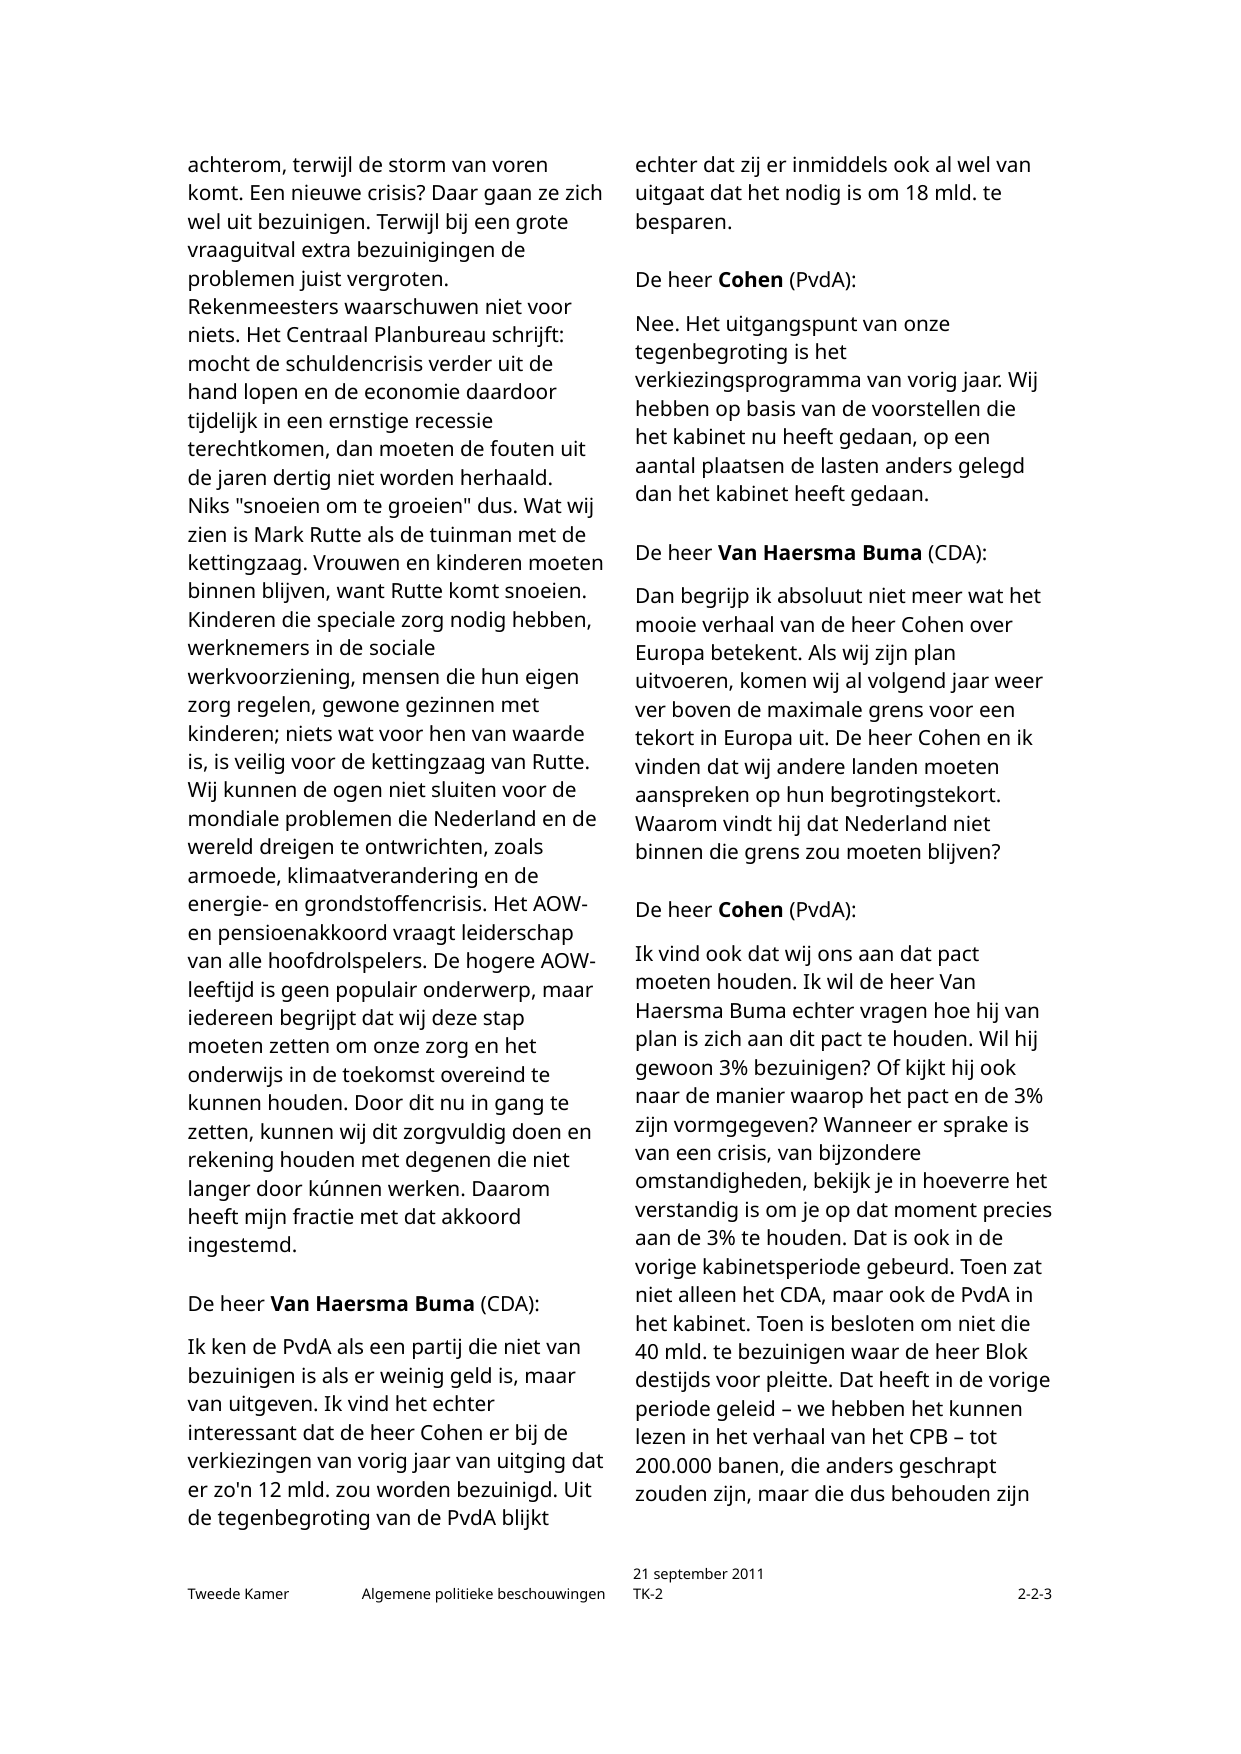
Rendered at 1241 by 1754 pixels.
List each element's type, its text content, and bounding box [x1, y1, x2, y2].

text Nee. Het uitgangspunt van onze tegenbegroting is het verkiezingsprogramma van vorig jaar. Wij hebben op basis van de voorstellen die het kabinet nu heeft gedaan, op een aantal plaatsen de lasten anders gelegd dan het kabinet heeft gedaan. [635, 309, 1053, 508]
text Dan begrijp ik absoluut niet meer wat het mooie verhaal van de heer Cohen over Europa betekent. Als wij zijn plan uitvoeren, komen wij al volgend jaar weer ver boven de maximale grens voor een tekort in Europa uit. De heer Cohen en ik vinden dat wij andere landen moeten aanspreken op hun begrotingstekort. Waarom vindt hij dat Nederland niet binnen die grens zou moeten blijven? [635, 581, 1053, 866]
text De heer Van Haersma Buma (CDA): [635, 538, 1053, 566]
text De heer Cohen (PvdA): [635, 265, 1053, 294]
text achterom, terwijl de storm van voren komt. Een nieuwe crisis? Daar gaan ze zich wel uit bezuinigen. Terwijl bij een grote vraaguitval extra bezuinigingen de problemen juist vergroten. Rekenmeesters waarschuwen niet voor niets. Het Centraal Planbureau schrijft: mocht de schuldencrisis verder uit de hand lopen en de economie daardoor tijdelijk in een ernstige recessie terechtkomen, dan moeten de fouten uit de jaren dertig niet worden herhaald. [187, 150, 605, 491]
text Wij kunnen de ogen niet sluiten voor de mondiale problemen die Nederland en de wereld dreigen te ontwrichten, zoals armoede, klimaatverandering en de energie- en grondstoffencrisis. Het AOW- en pensioenakkoord vraagt leiderschap van alle hoofdrolspelers. De hogere AOW-leeftijd is geen populair onderwerp, maar iedereen begrijpt dat wij deze stap moeten zetten om onze zorg en het onderwijs in de toekomst overeind te kunnen houden. Door dit nu in gang te zetten, kunnen wij dit zorgvuldig doen en rekening houden met degenen die niet langer door kúnnen werken. Daarom heeft mijn fractie met dat akkoord ingestemd. [187, 776, 605, 1259]
text echter dat zij er inmiddels ook al wel van uitgaat dat het nodig is om 18 mld. te besparen. [635, 150, 1053, 235]
text Ik vind ook dat wij ons aan dat pact moeten houden. Ik wil de heer Van Haersma Buma echter vragen hoe hij van plan is zich aan dit pact te houden. Wil hij gewoon 3% bezuinigen? Of kijkt hij ook naar de manier waarop het pact en de 3% zijn vormgegeven? Wanneer er sprake is van een crisis, van bijzondere omstandigheden, bekijk je in hoeverre het verstandig is om je op dat moment precies aan de 3% te houden. Dat is ook in de vorige kabinetsperiode gebeurd. Toen zat niet alleen het CDA, maar ook de PvdA in het kabinet. Toen is besloten om niet die 40 mld. te bezuinigen waar de heer Blok destijds voor pleitte. Dat heeft in de vorige periode geleid – we hebben het kunnen lezen in het verhaal van het CPB – tot 200.000 banen, die anders geschrapt zouden zijn, maar die dus behouden zijn [635, 939, 1053, 1508]
text De heer Van Haersma Buma (CDA): [187, 1289, 605, 1317]
text De heer Cohen (PvdA): [635, 896, 1053, 924]
text Ik ken de PvdA als een partij die niet van bezuinigen is als er weinig geld is, maar van uitgeven. Ik vind het echter interessant dat de heer Cohen er bij de verkiezingen van vorig jaar van uitging dat er zo'n 12 mld. zou worden bezuinigd. Uit de tegenbegroting van de PvdA blijkt [187, 1332, 605, 1532]
text Niks "snoeien om te groeien" dus. Wat wij zien is Mark Rutte als de tuinman met de kettingzaag. Vrouwen en kinderen moeten binnen blijven, want Rutte komt snoeien. Kinderen die speciale zorg nodig hebben, werknemers in de sociale werkvoorziening, mensen die hun eigen zorg regelen, gewone gezinnen met kinderen; niets wat voor hen van waarde is, is veilig voor de kettingzaag van Rutte. [187, 491, 605, 776]
